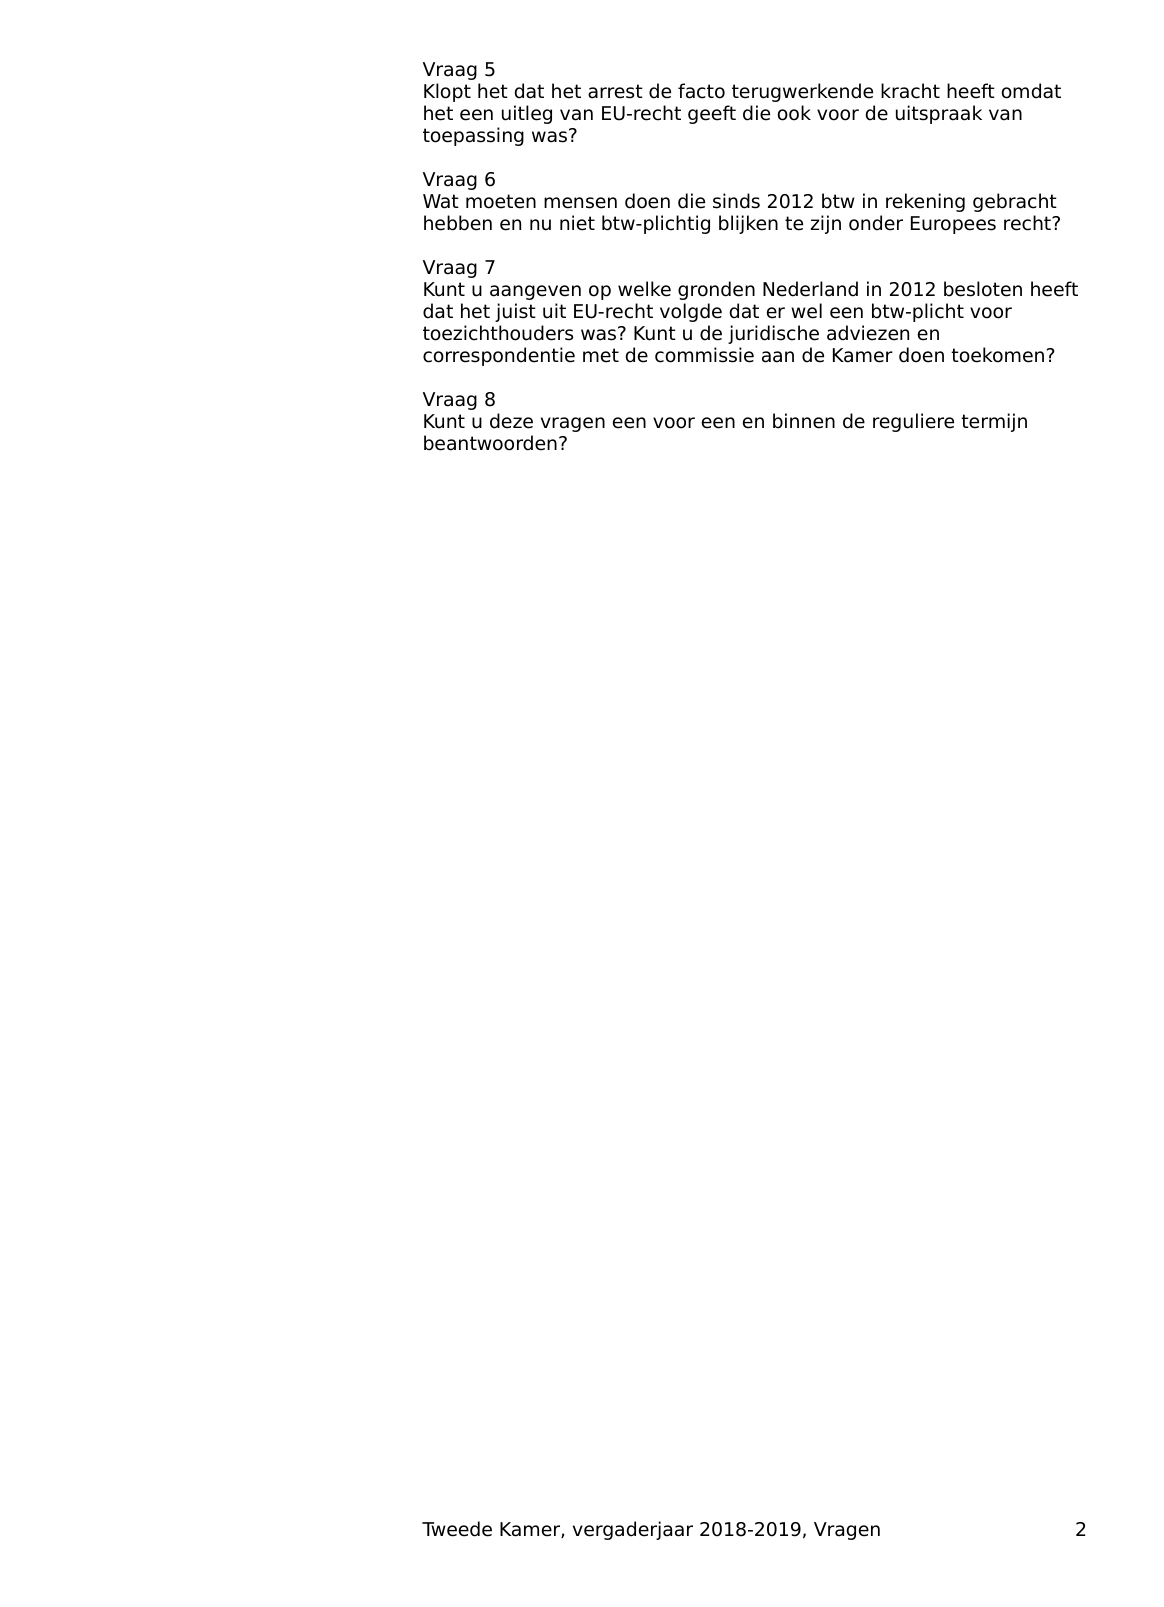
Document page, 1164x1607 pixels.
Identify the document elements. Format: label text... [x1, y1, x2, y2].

text Vraag 5 [422, 59, 1087, 81]
text Vraag 8 [422, 389, 1087, 411]
text Wat moeten mensen doen die sinds 2012 btw in rekening gebracht hebben en nu niet btw-plichtig blijken te zijn onder Europees recht? [422, 191, 1087, 235]
text Vraag 7 [422, 257, 1087, 279]
text Klopt het dat het arrest de facto terugwerkende kracht heeft omdat het een uitleg van EU-recht geeft die ook voor de uitspraak van toepassing was? [422, 81, 1087, 147]
text Kunt u aangeven op welke gronden Nederland in 2012 besloten heeft dat het juist uit EU-recht volgde dat er wel een btw-plicht voor toezichthouders was? Kunt u de juridische adviezen en correspondentie met de commissie aan de Kamer doen toekomen? [422, 279, 1087, 367]
text Kunt u deze vragen een voor een en binnen de reguliere termijn beantwoorden? [422, 411, 1087, 455]
text Vraag 6 [422, 169, 1087, 191]
